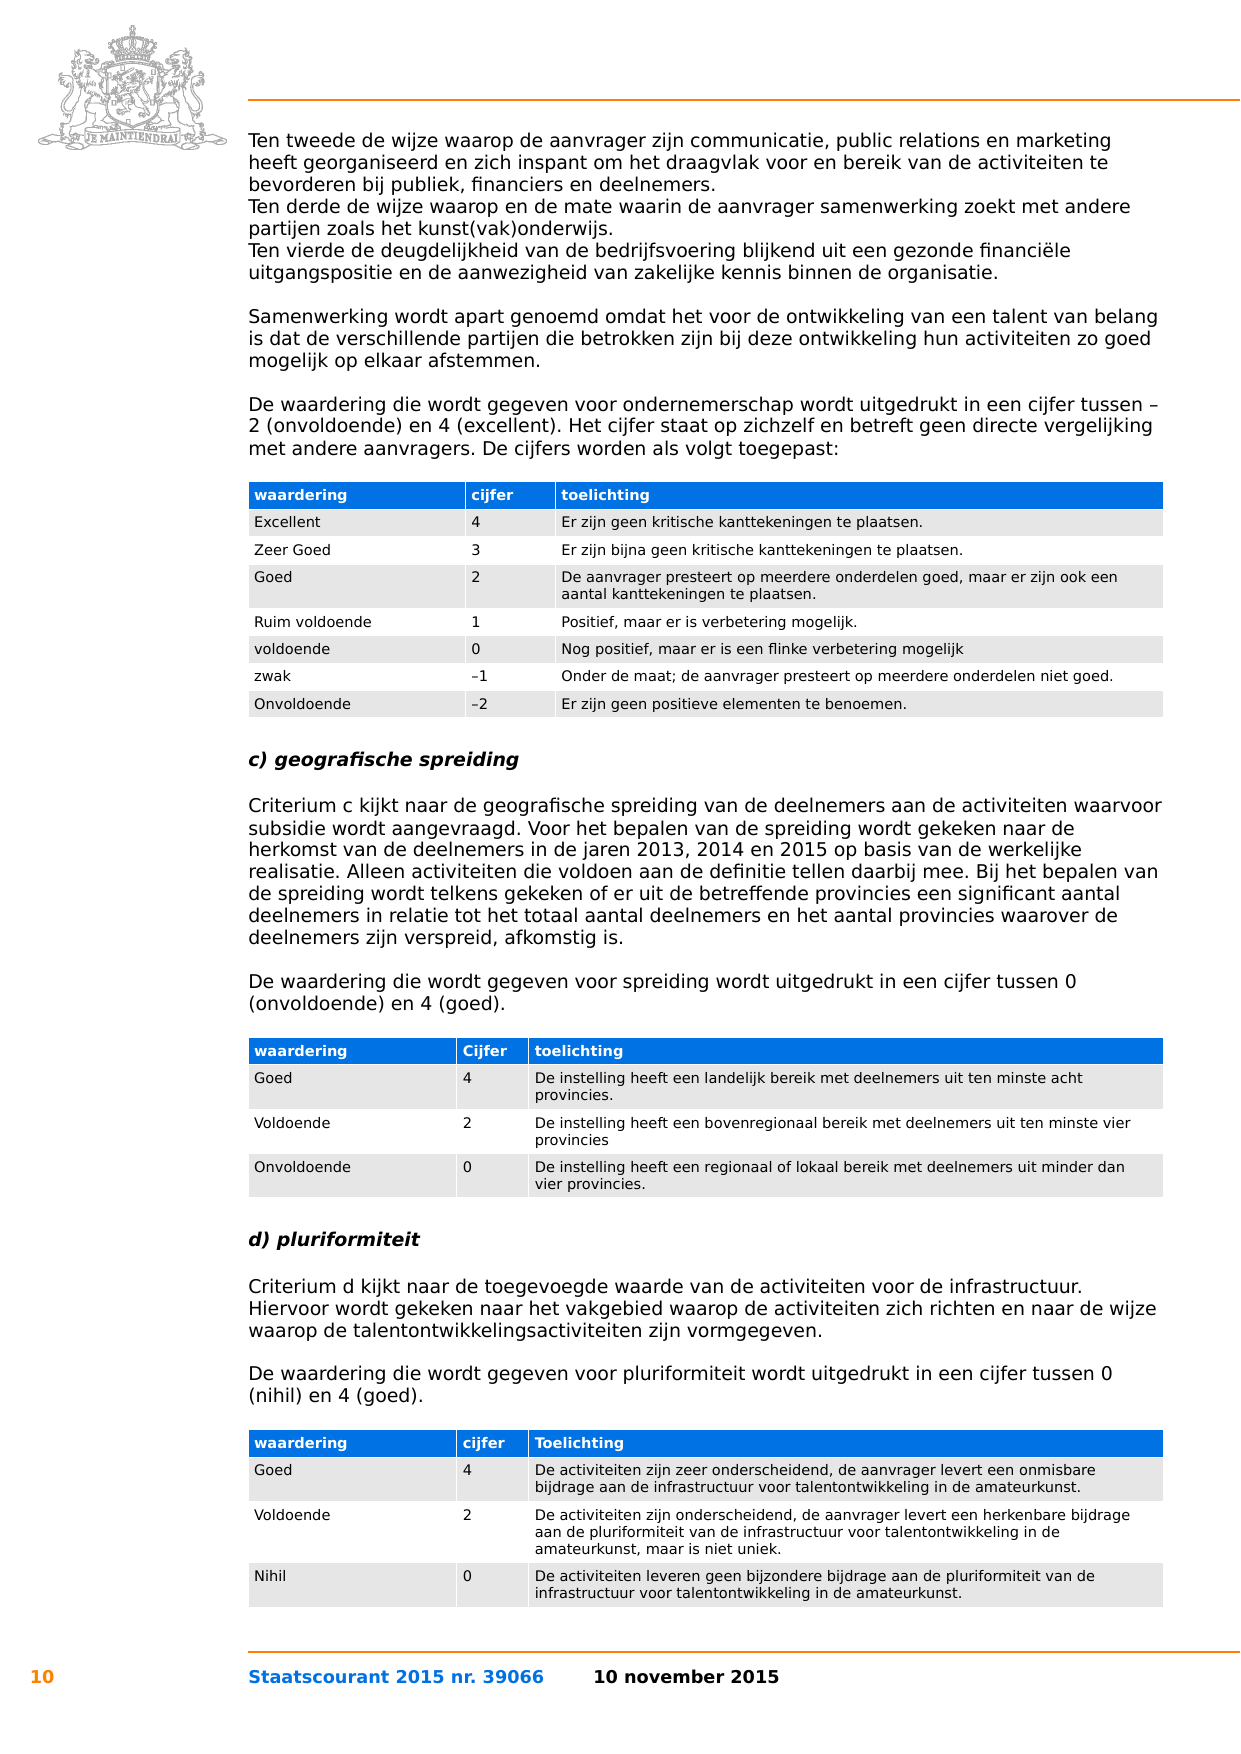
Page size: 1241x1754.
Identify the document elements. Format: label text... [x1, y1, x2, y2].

table_header cijfer [457, 1430, 528, 1457]
table_cell Onvoldoende [249, 1154, 456, 1197]
text De waardering die wordt gegeven voor pluriformiteit wordt uitgedrukt in een cijfer tussen 0 (nihil) en 4 (goed). [248, 1363, 1163, 1407]
table_cell Nihil [249, 1563, 456, 1607]
table_cell De activiteiten leveren geen bijzondere bijdrage aan de pluriformiteit van de infrastructuur voor talentontwikkeling in de amateurkunst. [529, 1563, 1163, 1607]
table_header Toelichting [529, 1430, 1163, 1457]
table_cell voldoende [249, 636, 465, 663]
table_cell 2 [457, 1502, 528, 1562]
table_cell De instelling heeft een landelijk bereik met deelnemers uit ten minste acht provincies. [529, 1065, 1163, 1109]
table_cell Voldoende [249, 1110, 456, 1153]
table_cell De activiteiten zijn onderscheidend, de aanvrager levert een herkenbare bijdrage aan de pluriformiteit van de infrastructuur voor talentontwikkeling in de amateurkunst, maar is niet uniek. [529, 1502, 1163, 1562]
table_header waardering [249, 1430, 456, 1457]
table_cell 0 [457, 1154, 528, 1197]
table_cell Er zijn geen positieve elementen te benoemen. [556, 691, 1163, 717]
text Ten derde de wijze waarop en de mate waarin de aanvrager samenwerking zoekt met andere partijen zoals het kunst(vak)onderwijs. [248, 196, 1163, 240]
table_cell Goed [249, 1065, 456, 1109]
table_cell De activiteiten zijn zeer onderscheidend, de aanvrager levert een onmisbare bijdrage aan de infrastructuur voor talentontwikkeling in de amateurkunst. [529, 1458, 1163, 1501]
subtitle d) pluriformiteit [248, 1228, 1163, 1251]
table_cell –2 [466, 691, 555, 717]
table_cell 4 [466, 510, 555, 536]
table_cell Goed [249, 565, 465, 608]
table_cell 2 [457, 1110, 528, 1153]
table_header toelichting [556, 482, 1163, 509]
table_cell Nog positief, maar er is een flinke verbetering mogelijk [556, 636, 1163, 663]
subtitle c) geografische spreiding [248, 748, 1163, 770]
table_cell Goed [249, 1458, 456, 1501]
table_header waardering [249, 482, 465, 509]
table_cell 1 [466, 609, 555, 635]
table_cell Positief, maar er is verbetering mogelijk. [556, 609, 1163, 635]
table_header Cijfer [457, 1038, 528, 1064]
table_header cijfer [466, 482, 555, 509]
table_cell De aanvrager presteert op meerdere onderdelen goed, maar er zijn ook een aantal kanttekeningen te plaatsen. [556, 565, 1163, 608]
table_cell 2 [466, 565, 555, 608]
text Criterium c kijkt naar de geografische spreiding van de deelnemers aan de activiteiten waarvoor subsidie wordt aangevraagd. Voor het bepalen van de spreiding wordt gekeken naar de herkomst van de deelnemers in de jaren 2013, 2014 en 2015 op basis van de werkelijke realisatie. Alleen activiteiten die voldoen aan de definitie tellen daarbij mee. Bij het bepalen van de spreiding wordt telkens gekeken of er uit de betreffende provincies een significant aantal deelnemers in relatie tot het totaal aantal deelnemers en het aantal provincies waarover de deelnemers zijn verspreid, afkomstig is. [248, 795, 1163, 949]
table_cell –1 [466, 664, 555, 690]
table_cell Voldoende [249, 1502, 456, 1562]
table_cell Onvoldoende [249, 691, 465, 717]
table_cell 0 [466, 636, 555, 663]
text De waardering die wordt gegeven voor ondernemerschap wordt uitgedrukt in een cijfer tussen –2 (onvoldoende) en 4 (excellent). Het cijfer staat op zichzelf en betreft geen directe vergelijking met andere aanvragers. De cijfers worden als volgt toegepast: [248, 393, 1163, 459]
picture [38, 25, 227, 150]
table_cell 3 [466, 537, 555, 563]
text Ten tweede de wijze waarop de aanvrager zijn communicatie, public relations en marketing heeft georganiseerd en zich inspant om het draagvlak voor en bereik van de activiteiten te bevorderen bij publiek, financiers en deelnemers. [248, 130, 1163, 196]
table_cell Zeer Goed [249, 537, 465, 563]
text De waardering die wordt gegeven voor spreiding wordt uitgedrukt in een cijfer tussen 0 (onvoldoende) en 4 (goed). [248, 971, 1163, 1015]
table_cell 0 [457, 1563, 528, 1607]
table_cell Onder de maat; de aanvrager presteert op meerdere onderdelen niet goed. [556, 664, 1163, 690]
table_cell 4 [457, 1065, 528, 1109]
table_cell De instelling heeft een bovenregionaal bereik met deelnemers uit ten minste vier provincies [529, 1110, 1163, 1153]
text Ten vierde de deugdelijkheid van de bedrijfsvoering blijkend uit een gezonde financiële uitgangspositie en de aanwezigheid van zakelijke kennis binnen de organisatie. [248, 240, 1163, 284]
table_header waardering [249, 1038, 456, 1064]
table_cell Er zijn bijna geen kritische kanttekeningen te plaatsen. [556, 537, 1163, 563]
table_header toelichting [529, 1038, 1163, 1064]
table_cell Ruim voldoende [249, 609, 465, 635]
table_cell De instelling heeft een regionaal of lokaal bereik met deelnemers uit minder dan vier provincies. [529, 1154, 1163, 1197]
table_cell Er zijn geen kritische kanttekeningen te plaatsen. [556, 510, 1163, 536]
text Criterium d kijkt naar de toegevoegde waarde van de activiteiten voor de infrastructuur. Hiervoor wordt gekeken naar het vakgebied waarop de activiteiten zich richten en naar de wijze waarop de talentontwikkelingsactiviteiten zijn vormgegeven. [248, 1276, 1163, 1341]
text Samenwerking wordt apart genoemd omdat het voor de ontwikkeling van een talent van belang is dat de verschillende partijen die betrokken zijn bij deze ontwikkeling hun activiteiten zo goed mogelijk op elkaar afstemmen. [248, 306, 1163, 372]
table_cell Excellent [249, 510, 465, 536]
table_cell zwak [249, 664, 465, 690]
table_cell 4 [457, 1458, 528, 1501]
